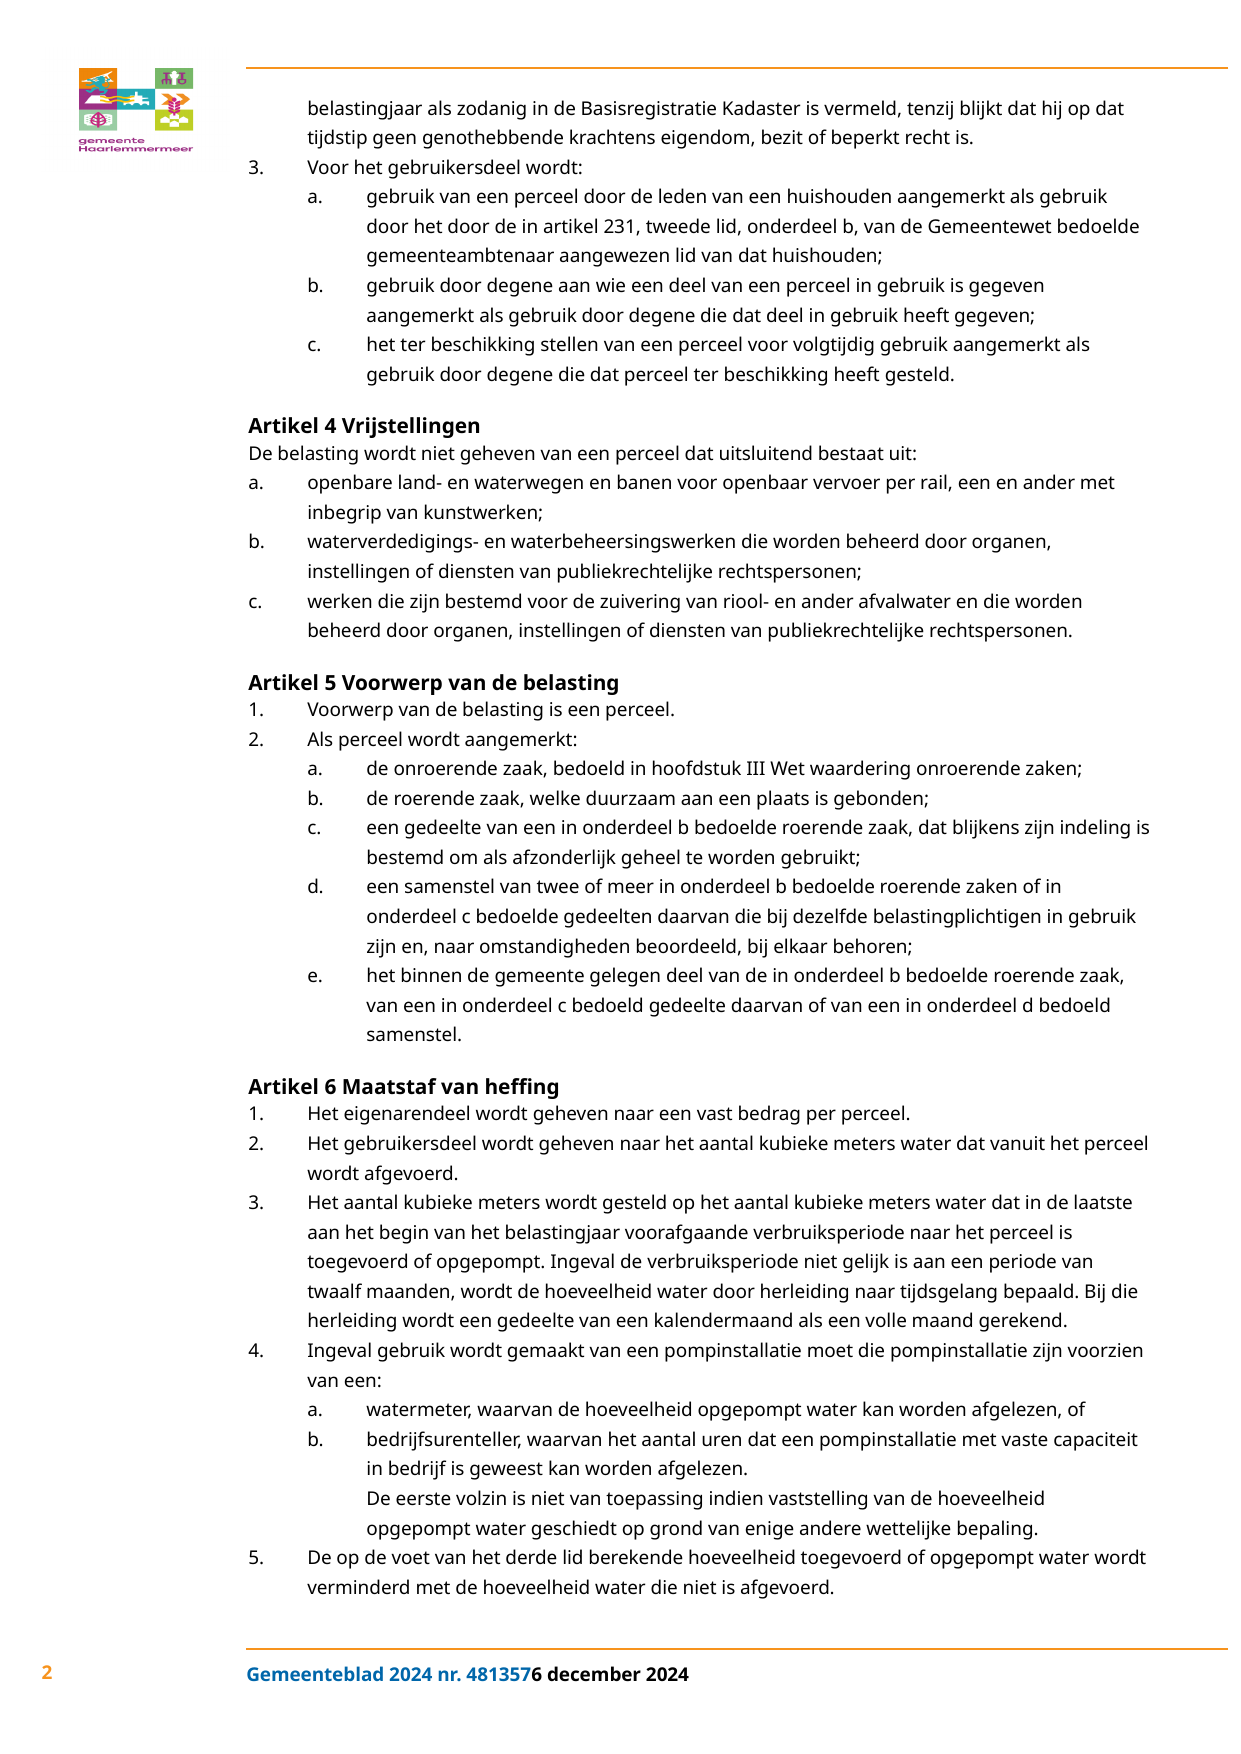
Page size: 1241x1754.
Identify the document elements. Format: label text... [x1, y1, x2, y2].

text De belasting wordt niet geheven van een perceel dat uitsluitend bestaat uit: [248, 440, 1152, 466]
list Voorwerp van de belasting is een perceel. [248, 696, 1152, 722]
list waterverdedigings- en waterbeheersingswerken die worden beheerd door organen, instellingen of diensten van publiekrechtelijke rechtspersonen; [248, 529, 1152, 584]
list gebruik van een perceel door de leden van een huishouden aangemerkt als gebruik door het door de in artikel 231, tweede lid, onderdeel b, van de Gemeentewet bedoelde gemeenteambtenaar aangewezen lid van dat huishouden; [307, 183, 1152, 268]
list werken die zijn bestemd voor de zuivering van riool- en ander afvalwater en die worden beheerd door organen, instellingen of diensten van publiekrechtelijke rechtspersonen. [248, 588, 1152, 643]
list Het aantal kubieke meters wordt gesteld op het aantal kubieke meters water dat in de laatste aan het begin van het belastingjaar voorafgaande verbruiksperiode naar het perceel is toegevoerd of opgepompt. Ingeval de verbruiksperiode niet gelijk is aan een periode van twaalf maanden, wordt de hoeveelheid water door herleiding naar tijdsgelang bepaald. Bij die herleiding wordt een gedeelte van een kalendermaand als een volle maand gerekend. [248, 1189, 1152, 1333]
list gebruik door degene aan wie een deel van een perceel in gebruik is gegeven aangemerkt als gebruik door degene die dat deel in gebruik heeft gegeven; [307, 272, 1152, 328]
list een samenstel van twee of meer in onderdeel b bedoelde roerende zaken of in onderdeel c bedoelde gedeelten daarvan die bij dezelfde belastingplichtigen in gebruik zijn en, naar omstandigheden beoordeeld, bij elkaar behoren; [307, 874, 1152, 959]
text Artikel 6 Maatstaf van heffing [248, 1072, 1152, 1101]
list belastingjaar als zodanig in de Basisregistratie Kadaster is vermeld, tenzij blijkt dat hij op dat tijdstip geen genothebbende krachtens eigendom, bezit of beperkt recht is. [248, 95, 1152, 150]
list de onroerende zaak, bedoeld in hoofdstuk III Wet waardering onroerende zaken; [307, 755, 1152, 781]
list Voor het gebruikersdeel wordt: [248, 154, 1152, 180]
list Het gebruikersdeel wordt geheven naar het aantal kubieke meters water dat vanuit het perceel wordt afgevoerd. [248, 1130, 1152, 1185]
list Ingeval gebruik wordt gemaakt van een pompinstallatie moet die pompinstallatie zijn voorzien van een: [248, 1337, 1152, 1392]
list de roerende zaak, welke duurzaam aan een plaats is gebonden; [307, 785, 1152, 811]
text Artikel 5 Voorwerp van de belasting [248, 668, 1152, 696]
list bedrijfsurenteller, waarvan het aantal uren dat een pompinstallatie met vaste capaciteit in bedrijf is geweest kan worden afgelezen. [307, 1426, 1152, 1481]
list watermeter, waarvan de hoeveelheid opgepompt water kan worden afgelezen, of [307, 1396, 1152, 1422]
list De eerste volzin is niet van toepassing indien vaststelling van de hoeveelheid opgepompt water geschiedt op grond van enige andere wettelijke bepaling. [307, 1485, 1152, 1540]
picture [41, 47, 231, 172]
list een gedeelte van een in onderdeel b bedoelde roerende zaak, dat blijkens zijn indeling is bestemd om als afzonderlijk geheel te worden gebruikt; [307, 814, 1152, 870]
list het binnen de gemeente gelegen deel van de in onderdeel b bedoelde roerende zaak, van een in onderdeel c bedoeld gedeelte daarvan of van een in onderdeel d bedoeld samenstel. [307, 962, 1152, 1047]
list De op de voet van het derde lid berekende hoeveelheid toegevoerd of opgepompt water wordt verminderd met de hoeveelheid water die niet is afgevoerd. [248, 1544, 1152, 1599]
list Het eigenarendeel wordt geheven naar een vast bedrag per perceel. [248, 1101, 1152, 1126]
list het ter beschikking stellen van een perceel voor volgtijdig gebruik aangemerkt als gebruik door degene die dat perceel ter beschikking heeft gesteld. [307, 331, 1152, 387]
list openbare land- en waterwegen en banen voor openbaar vervoer per rail, een en ander met inbegrip van kunstwerken; [248, 469, 1152, 525]
list Als perceel wordt aangemerkt: [248, 726, 1152, 752]
text Artikel 4 Vrijstellingen [248, 411, 1152, 440]
